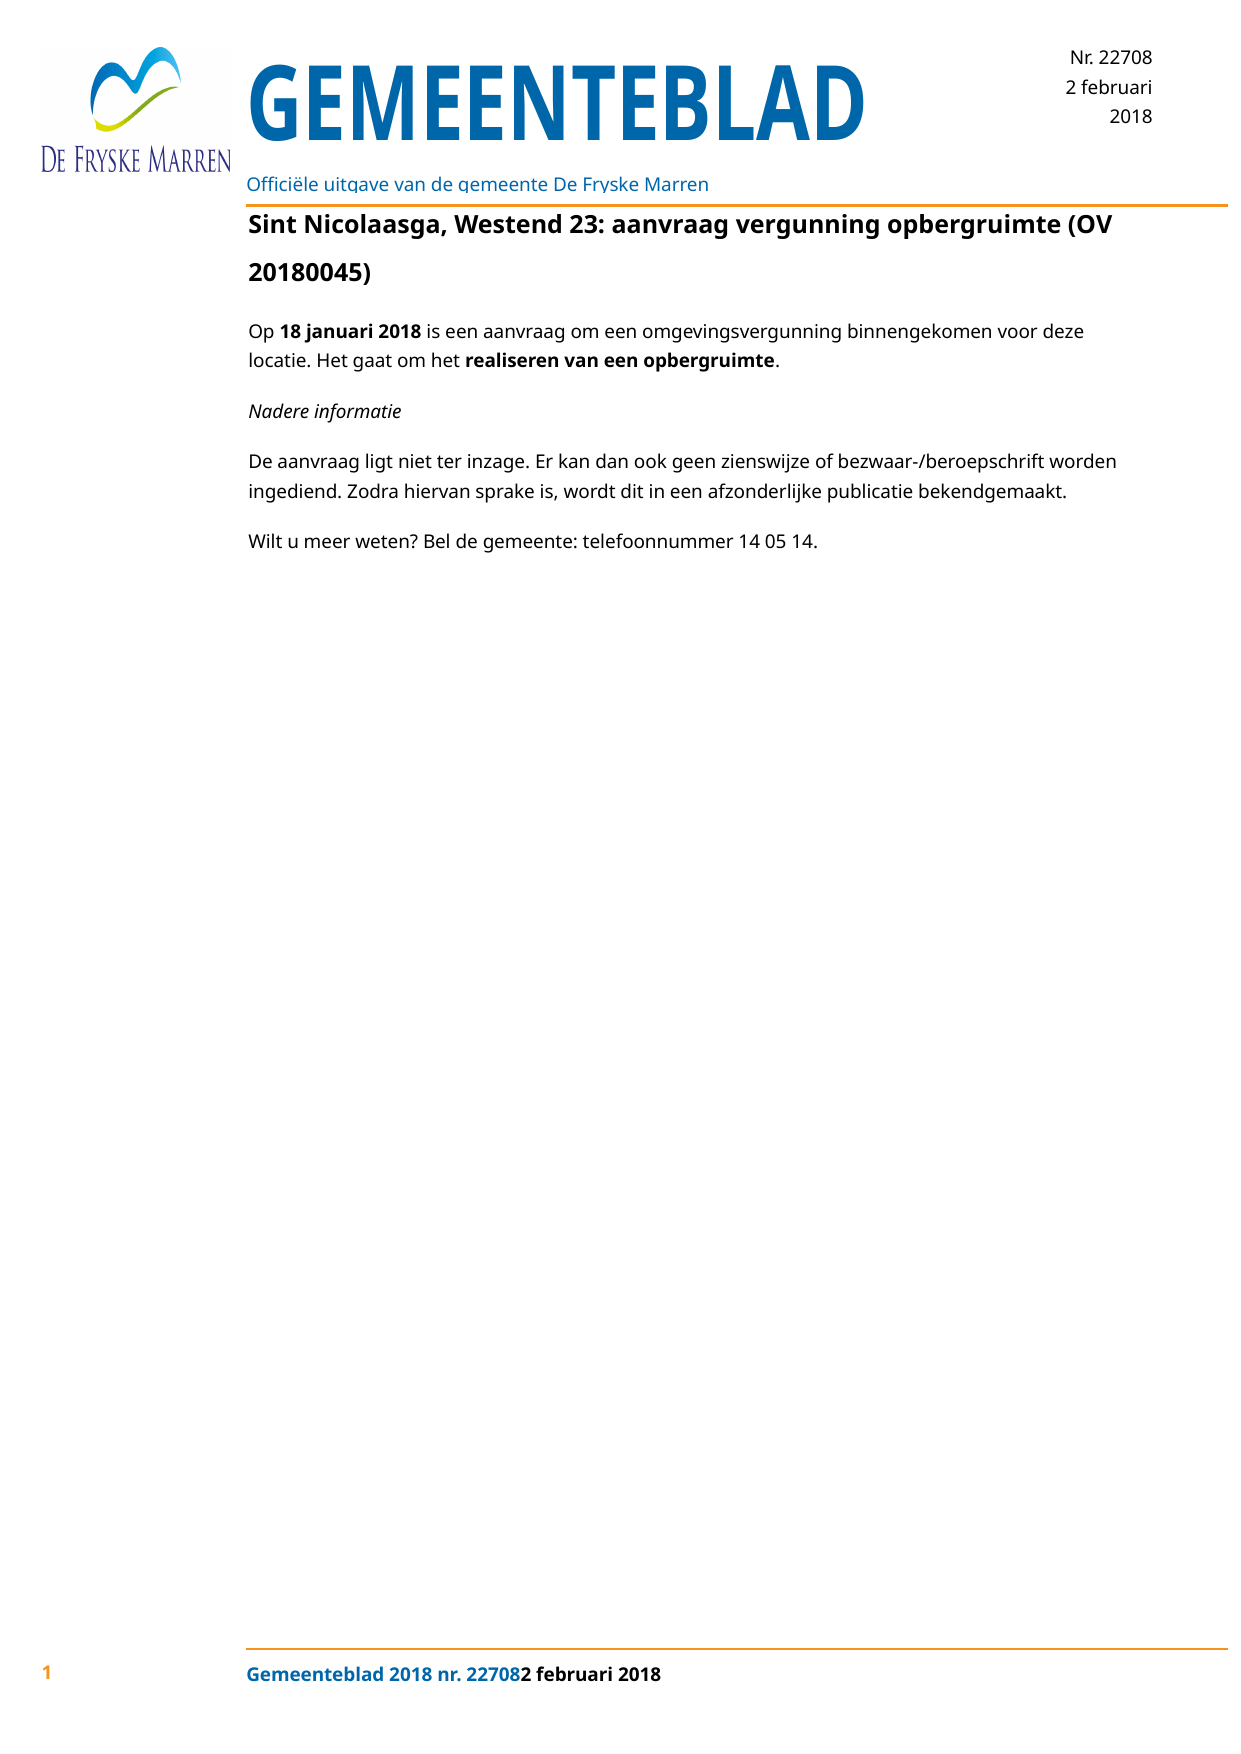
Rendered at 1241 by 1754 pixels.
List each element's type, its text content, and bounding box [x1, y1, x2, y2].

text Sint Nicolaasga, Westend 23: aanvraag vergunning opbergruimte (OV 20180045) [248, 207, 1152, 288]
picture [41, 47, 231, 172]
text Nadere informatie [248, 398, 1152, 424]
text Wilt u meer weten? Bel de gemeente: telefoonnummer 14 05 14. [248, 528, 1152, 554]
text Op 18 januari 2018 is een aanvraag om een omgevingsvergunning binnengekomen voor deze locatie. Het gaat om het realiseren van een opbergruimte. [248, 318, 1152, 373]
text De aanvraag ligt niet ter inzage. Er kan dan ook geen zienswijze of bezwaar-/beroepschrift worden ingediend. Zodra hiervan sprake is, wordt dit in een afzonderlijke publicatie bekendgemaakt. [248, 448, 1152, 504]
